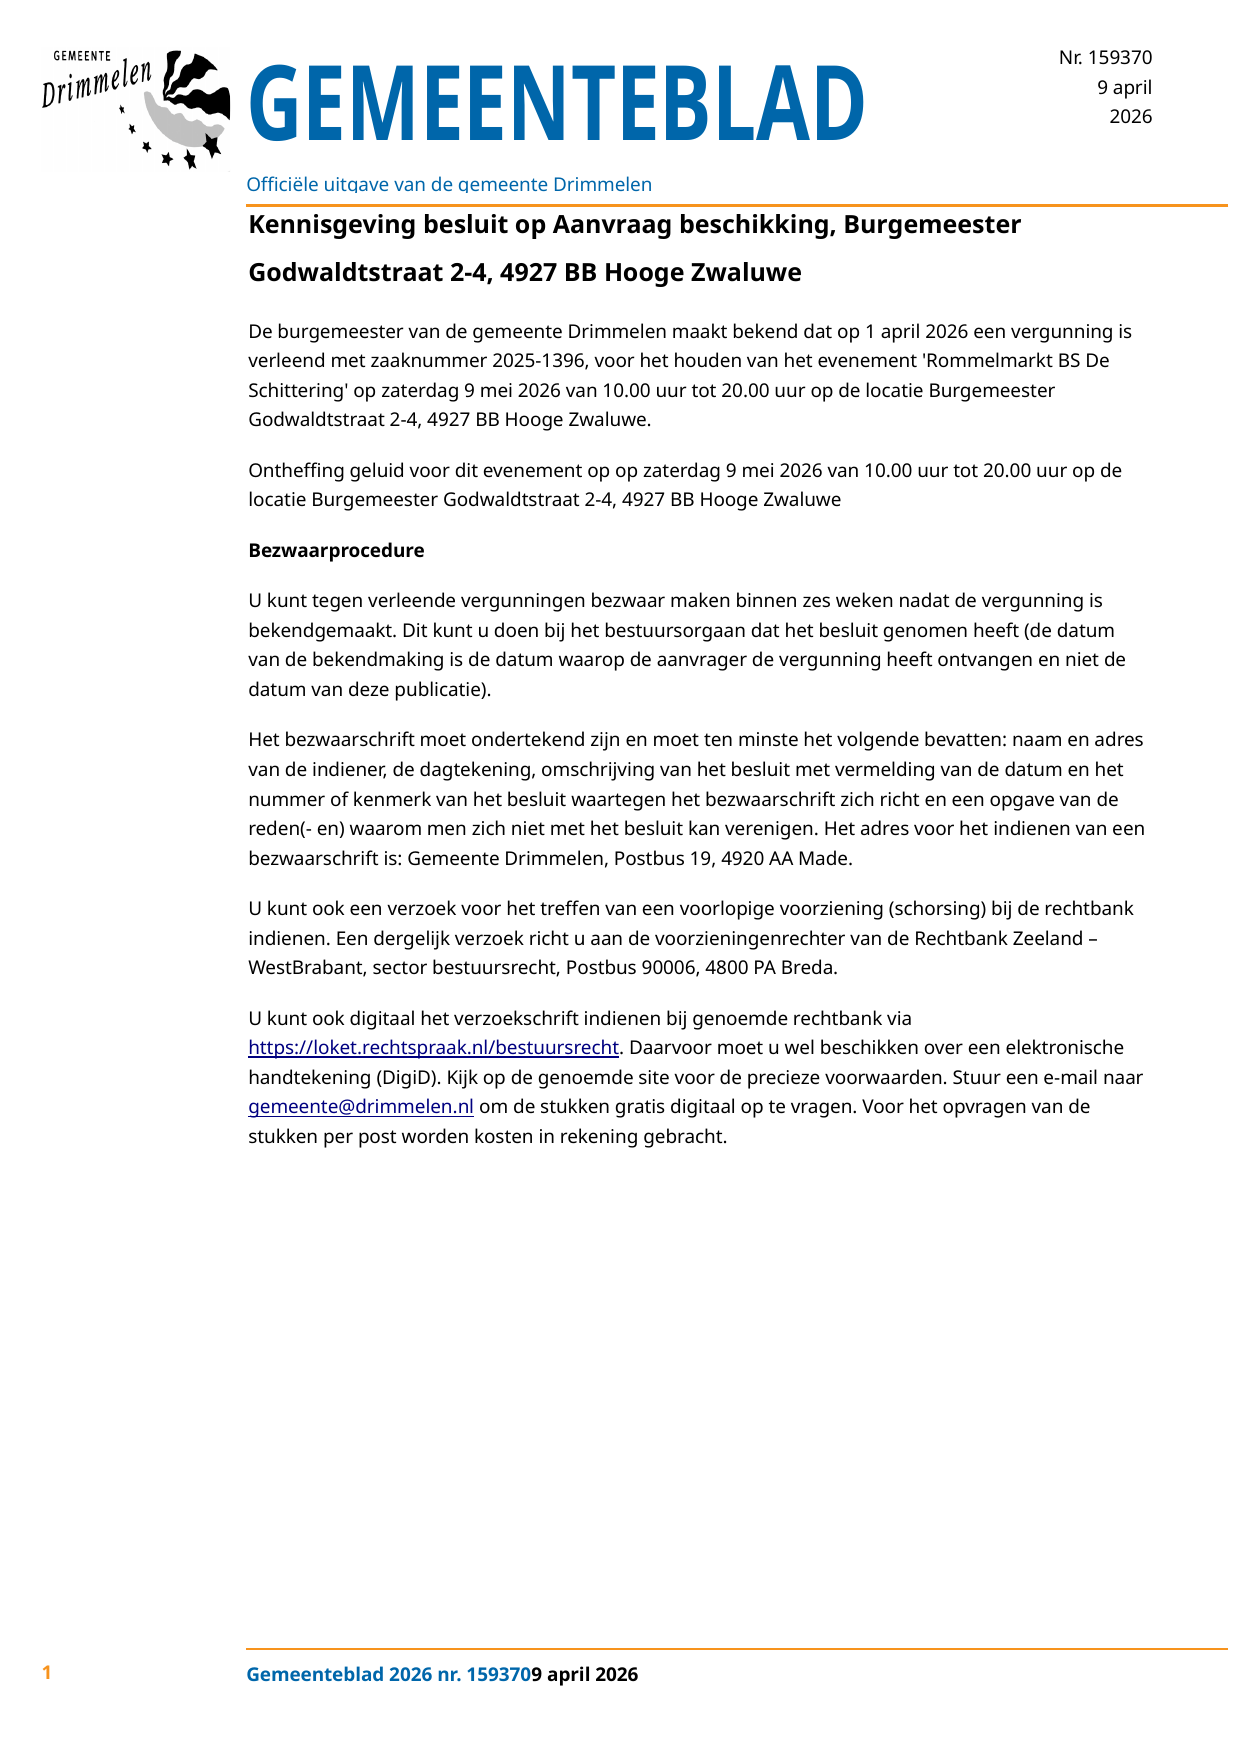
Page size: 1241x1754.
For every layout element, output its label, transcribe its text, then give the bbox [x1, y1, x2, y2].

text Bezwaarprocedure [248, 537, 1152, 563]
text U kunt tegen verleende vergunningen bezwaar maken binnen zes weken nadat de vergunning is bekendgemaakt. Dit kunt u doen bij het bestuursorgaan dat het besluit genomen heeft (de datum van de bekendmaking is de datum waarop de aanvrager de vergunning heeft ontvangen en niet de datum van deze publicatie). [248, 587, 1152, 702]
text Het bezwaarschrift moet ondertekend zijn en moet ten minste het volgende bevatten: naam en adres van de indiener, de dagtekening, omschrijving van het besluit met vermelding van de datum en het nummer of kenmerk van het besluit waartegen het bezwaarschrift zich richt en een opgave van de reden(- en) waarom men zich niet met het besluit kan verenigen. Het adres voor het indienen van een bezwaarschrift is: Gemeente Drimmelen, Postbus 19, 4920 AA Made. [248, 727, 1152, 871]
text De burgemeester van de gemeente Drimmelen maakt bekend dat op 1 april 2026 een vergunning is verleend met zaaknummer 2025-1396, voor het houden van het evenement 'Rommelmarkt BS De Schittering' op zaterdag 9 mei 2026 van 10.00 uur tot 20.00 uur op de locatie Burgemeester Godwaldtstraat 2-4, 4927 BB Hooge Zwaluwe. [248, 318, 1152, 432]
text Ontheffing geluid voor dit evenement op op zaterdag 9 mei 2026 van 10.00 uur tot 20.00 uur op de locatie Burgemeester Godwaldtstraat 2-4, 4927 BB Hooge Zwaluwe [248, 457, 1152, 512]
text Kennisgeving besluit op Aanvraag beschikking, Burgemeester Godwaldtstraat 2-4, 4927 BB Hooge Zwaluwe [248, 207, 1152, 288]
text U kunt ook digitaal het verzoekschrift indienen bij genoemde rechtbank via https://loket.rechtspraak.nl/bestuursrecht. Daarvoor moet u wel beschikken over een elektronische handtekening (DigiD). Kijk op de genoemde site voor de precieze voorwaarden. Stuur een e-mail naar gemeente@drimmelen.nl om de stukken gratis digitaal op te vragen. Voor het opvragen van de stukken per post worden kosten in rekening gebracht. [248, 1005, 1152, 1149]
text U kunt ook een verzoek voor het treffen van een voorlopige voorziening (schorsing) bij de rechtbank indienen. Een dergelijk verzoek richt u aan de voorzieningenrechter van de Rechtbank Zeeland – WestBrabant, sector bestuursrecht, Postbus 90006, 4800 PA Breda. [248, 895, 1152, 980]
picture [41, 47, 231, 172]
